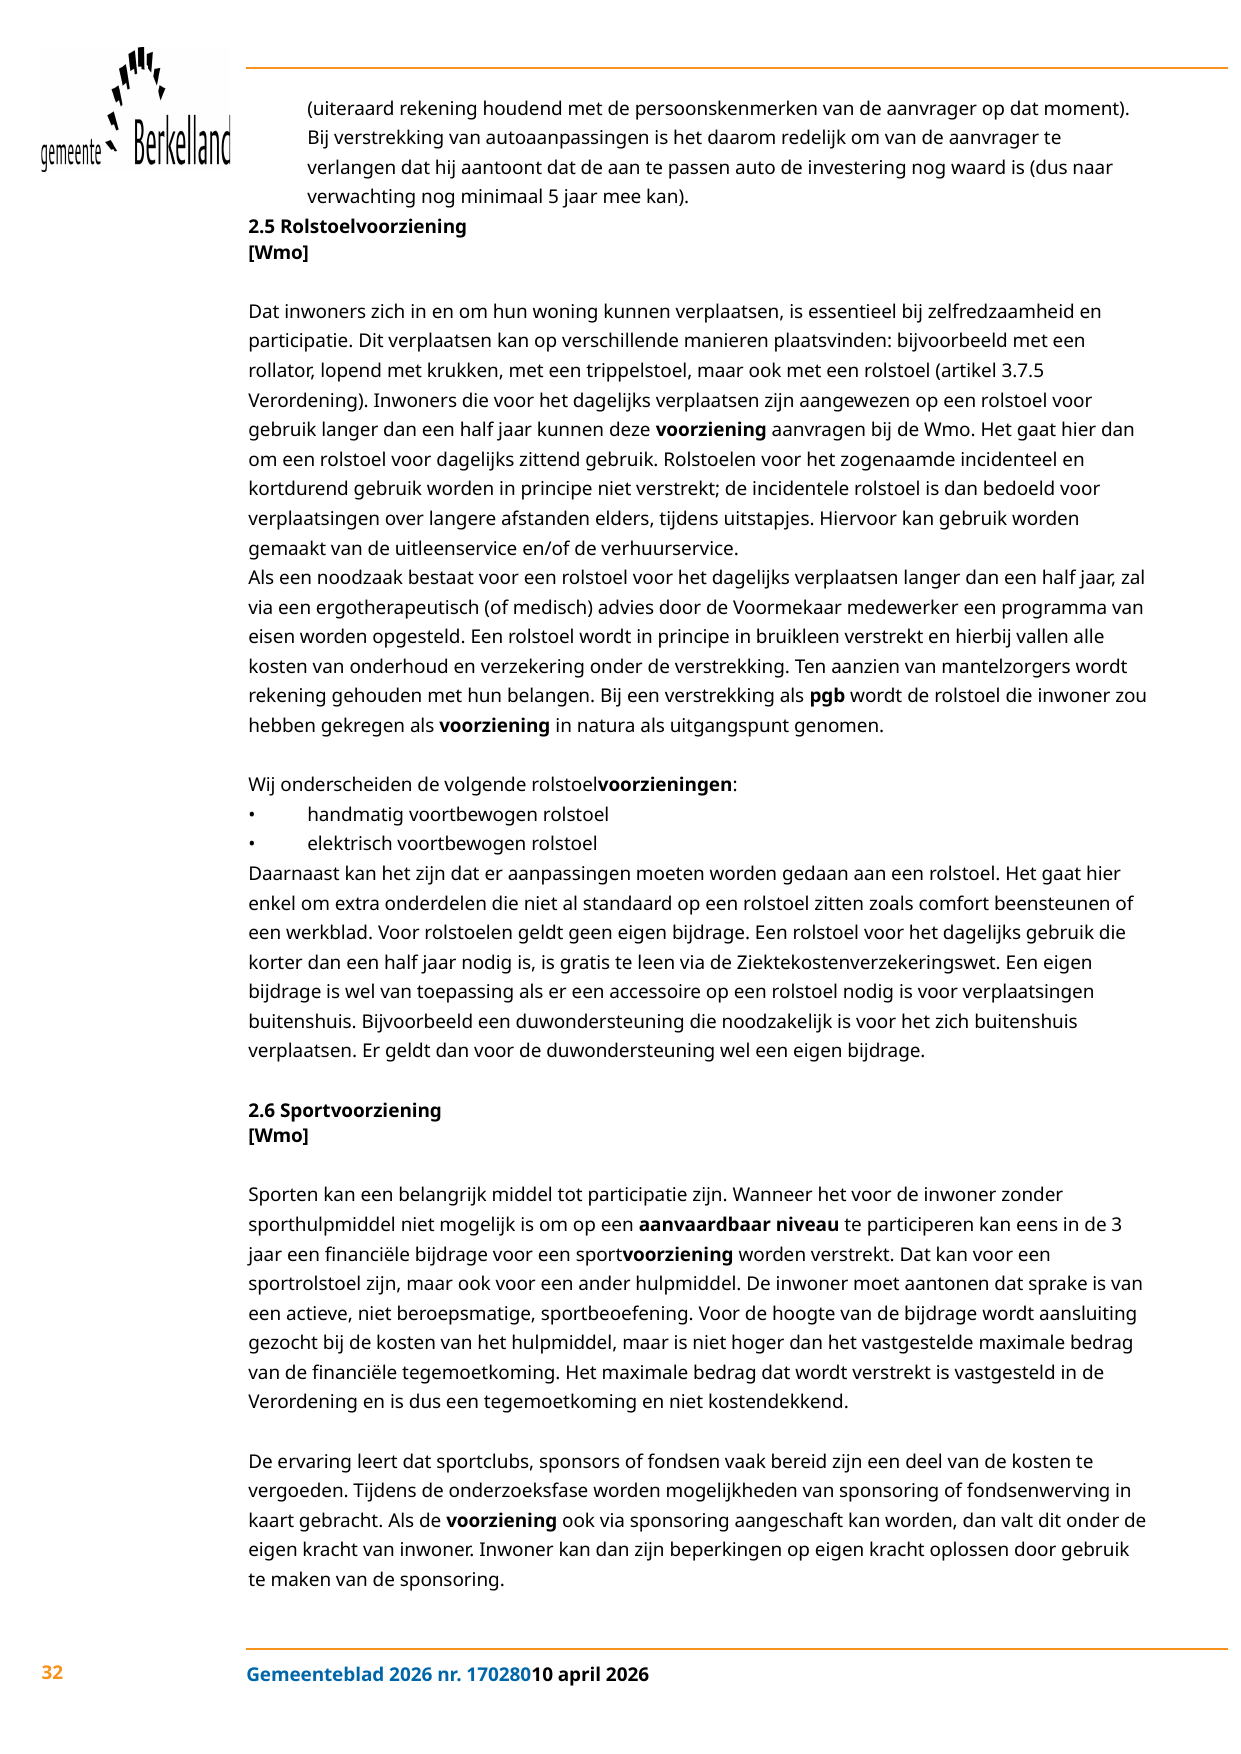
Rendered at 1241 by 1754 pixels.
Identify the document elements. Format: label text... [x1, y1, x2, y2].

text Als een noodzaak bestaat voor een rolstoel voor het dagelijks verplaatsen langer dan een half jaar, zal via een ergotherapeutisch (of medisch) advies door de Voormekaar medewerker een programma van eisen worden opgesteld. Een rolstoel wordt in principe in bruikleen verstrekt en hierbij vallen alle kosten van onderhoud en verzekering onder de verstrekking. Ten aanzien van mantelzorgers wordt rekening gehouden met hun belangen. Bij een verstrekking als pgb wordt de rolstoel die inwoner zou hebben gekregen als voorziening in natura als uitgangspunt genomen. [248, 564, 1152, 738]
text [Wmo] [248, 1122, 1152, 1148]
list elektrisch voortbewogen rolstoel [248, 831, 1152, 856]
text Daarnaast kan het zijn dat er aanpassingen moeten worden gedaan aan een rolstoel. Het gaat hier enkel om extra onderdelen die niet al standaard op een rolstoel zitten zoals comfort beensteunen of een werkblad. Voor rolstoelen geldt geen eigen bijdrage. Een rolstoel voor het dagelijks gebruik die korter dan een half jaar nodig is, is gratis te leen via de Ziektekostenverzekeringswet. Een eigen bijdrage is wel van toepassing als er een accessoire op een rolstoel nodig is voor verplaatsingen buitenshuis. Bijvoorbeeld een duwondersteuning die noodzakelijk is voor het zich buitenshuis verplaatsen. Er geldt dan voor de duwondersteuning wel een eigen bijdrage. [248, 860, 1152, 1063]
list handmatig voortbewogen rolstoel [248, 801, 1152, 827]
text [Wmo] [248, 239, 1152, 264]
text Sporten kan een belangrijk middel tot participatie zijn. Wanneer het voor de inwoner zonder sporthulpmiddel niet mogelijk is om op een aanvaardbaar niveau te participeren kan eens in de 3 jaar een financiële bijdrage voor een sportvoorziening worden verstrekt. Dat kan voor een sportrolstoel zijn, maar ook voor een ander hulpmiddel. De inwoner moet aantonen dat sprake is van een actieve, niet beroepsmatige, sportbeoefening. Voor de hoogte van de bijdrage wordt aansluiting gezocht bij de kosten van het hulpmiddel, maar is niet hoger dan het vastgestelde maximale bedrag van de financiële tegemoetkoming. Het maximale bedrag dat wordt verstrekt is vastgesteld in de Verordening en is dus een tegemoetkoming en niet kostendekkend. [248, 1182, 1152, 1414]
picture [41, 47, 231, 172]
text 2.6 Sportvoorziening [248, 1097, 1152, 1122]
list (uiteraard rekening houdend met de persoonskenmerken van de aanvrager op dat moment). Bij verstrekking van autoaanpassingen is het daarom redelijk om van de aanvrager te verlangen dat hij aantoont dat de aan te passen auto de investering nog waard is (dus naar verwachting nog minimaal 5 jaar mee kan). [248, 95, 1152, 209]
text De ervaring leert dat sportclubs, sponsors of fondsen vaak bereid zijn een deel van de kosten te vergoeden. Tijdens de onderzoeksfase worden mogelijkheden van sponsoring of fondsenwerving in kaart gebracht. Als de voorziening ook via sponsoring aangeschaft kan worden, dan valt dit onder de eigen kracht van inwoner. Inwoner kan dan zijn beperkingen op eigen kracht oplossen door gebruik te maken van de sponsoring. [248, 1448, 1152, 1592]
text Dat inwoners zich in en om hun woning kunnen verplaatsen, is essentieel bij zelfredzaamheid en participatie. Dit verplaatsen kan op verschillende manieren plaatsvinden: bijvoorbeeld met een rollator, lopend met krukken, met een trippelstoel, maar ook met een rolstoel (artikel 3.7.5 Verordening). Inwoners die voor het dagelijks verplaatsen zijn aangewezen op een rolstoel voor gebruik langer dan een half jaar kunnen deze voorziening aanvragen bij de Wmo. Het gaat hier dan om een rolstoel voor dagelijks zittend gebruik. Rolstoelen voor het zogenaamde incidenteel en kortdurend gebruik worden in principe niet verstrekt; de incidentele rolstoel is dan bedoeld voor verplaatsingen over langere afstanden elders, tijdens uitstapjes. Hiervoor kan gebruik worden gemaakt van de uitleenservice en/of de verhuurservice. [248, 298, 1152, 560]
text 2.5 Rolstoelvoorziening [248, 213, 1152, 239]
text Wij onderscheiden de volgende rolstoelvoorzieningen: [248, 771, 1152, 797]
